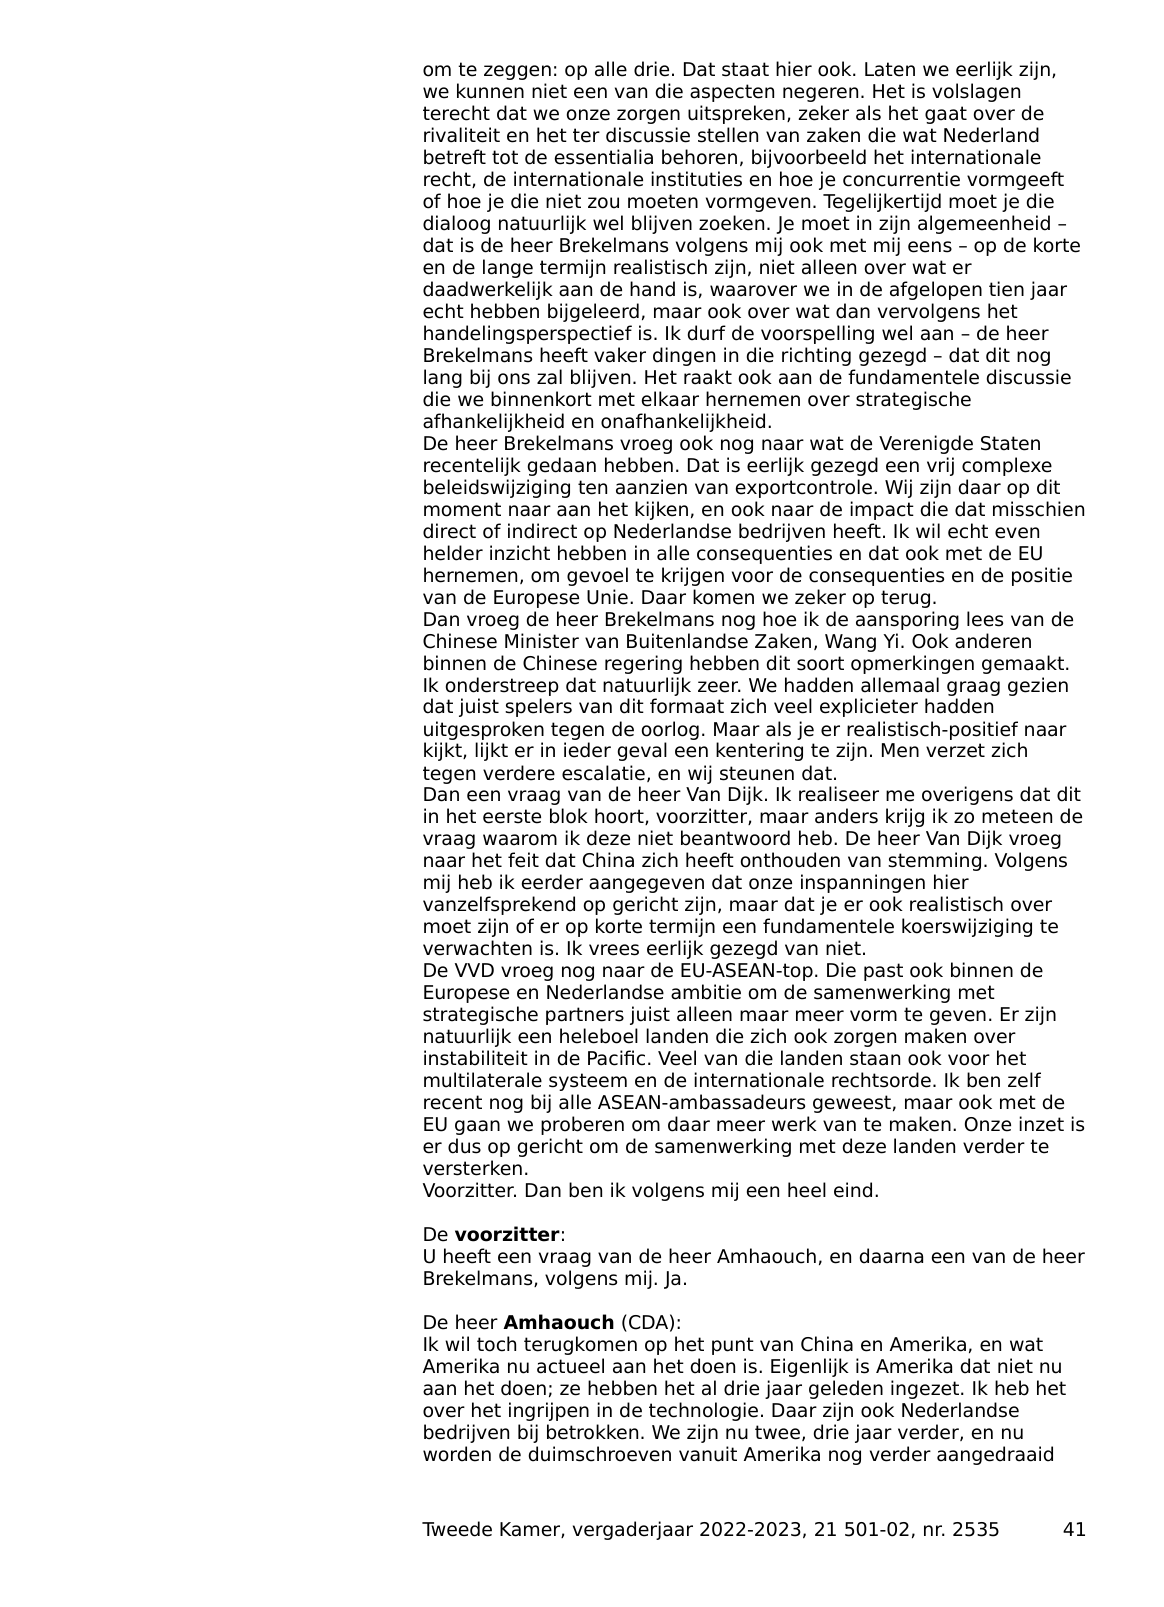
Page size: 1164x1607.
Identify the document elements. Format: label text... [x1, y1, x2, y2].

text De heer Amhaouch (CDA): [422, 1312, 1087, 1334]
text De voorzitter: [422, 1224, 1087, 1246]
text Voorzitter. Dan ben ik volgens mij een heel eind. [422, 1180, 1087, 1202]
text om te zeggen: op alle drie. Dat staat hier ook. Laten we eerlijk zijn, we kunnen niet een van die aspecten negeren. Het is volslagen terecht dat we onze zorgen uitspreken, zeker als het gaat over de rivaliteit en het ter discussie stellen van zaken die wat Nederland betreft tot de essentialia behoren, bijvoorbeeld het internationale recht, de internationale instituties en hoe je concurrentie vormgeeft of hoe je die niet zou moeten vormgeven. Tegelijkertijd moet je die dialoog natuurlijk wel blijven zoeken. Je moet in zijn algemeenheid – dat is de heer Brekelmans volgens mij ook met mij eens – op de korte en de lange termijn realistisch zijn, niet alleen over wat er daadwerkelijk aan de hand is, waarover we in de afgelopen tien jaar echt hebben bijgeleerd, maar ook over wat dan vervolgens het handelingsperspectief is. Ik durf de voorspelling wel aan – de heer Brekelmans heeft vaker dingen in die richting gezegd – dat dit nog lang bij ons zal blijven. Het raakt ook aan de fundamentele discussie die we binnenkort met elkaar hernemen over strategische afhankelijkheid en onafhankelijkheid. [422, 59, 1087, 433]
text Ik wil toch terugkomen op het punt van China en Amerika, en wat Amerika nu actueel aan het doen is. Eigenlijk is Amerika dat niet nu aan het doen; ze hebben het al drie jaar geleden ingezet. Ik heb het over het ingrijpen in de technologie. Daar zijn ook Nederlandse bedrijven bij betrokken. We zijn nu twee, drie jaar verder, en nu worden de duimschroeven vanuit Amerika nog verder aangedraaid [422, 1334, 1087, 1466]
text De VVD vroeg nog naar de EU-ASEAN-top. Die past ook binnen de Europese en Nederlandse ambitie om de samenwerking met strategische partners juist alleen maar meer vorm te geven. Er zijn natuurlijk een heleboel landen die zich ook zorgen maken over instabiliteit in de Pacific. Veel van die landen staan ook voor het multilaterale systeem en de internationale rechtsorde. Ik ben zelf recent nog bij alle ASEAN-ambassadeurs geweest, maar ook met de EU gaan we proberen om daar meer werk van te maken. Onze inzet is er dus op gericht om de samenwerking met deze landen verder te versterken. [422, 960, 1087, 1180]
text Dan een vraag van de heer Van Dijk. Ik realiseer me overigens dat dit in het eerste blok hoort, voorzitter, maar anders krijg ik zo meteen de vraag waarom ik deze niet beantwoord heb. De heer Van Dijk vroeg naar het feit dat China zich heeft onthouden van stemming. Volgens mij heb ik eerder aangegeven dat onze inspanningen hier vanzelfsprekend op gericht zijn, maar dat je er ook realistisch over moet zijn of er op korte termijn een fundamentele koerswijziging te verwachten is. Ik vrees eerlijk gezegd van niet. [422, 784, 1087, 960]
text De heer Brekelmans vroeg ook nog naar wat de Verenigde Staten recentelijk gedaan hebben. Dat is eerlijk gezegd een vrij complexe beleidswijziging ten aanzien van exportcontrole. Wij zijn daar op dit moment naar aan het kijken, en ook naar de impact die dat misschien direct of indirect op Nederlandse bedrijven heeft. Ik wil echt even helder inzicht hebben in alle consequenties en dat ook met de EU hernemen, om gevoel te krijgen voor de consequenties en de positie van de Europese Unie. Daar komen we zeker op terug. [422, 433, 1087, 608]
text Dan vroeg de heer Brekelmans nog hoe ik de aansporing lees van de Chinese Minister van Buitenlandse Zaken, Wang Yi. Ook anderen binnen de Chinese regering hebben dit soort opmerkingen gemaakt. Ik onderstreep dat natuurlijk zeer. We hadden allemaal graag gezien dat juist spelers van dit formaat zich veel explicieter hadden uitgesproken tegen de oorlog. Maar als je er realistisch-positief naar kijkt, lijkt er in ieder geval een kentering te zijn. Men verzet zich tegen verdere escalatie, en wij steunen dat. [422, 608, 1087, 784]
text U heeft een vraag van de heer Amhaouch, en daarna een van de heer Brekelmans, volgens mij. Ja. [422, 1246, 1087, 1290]
